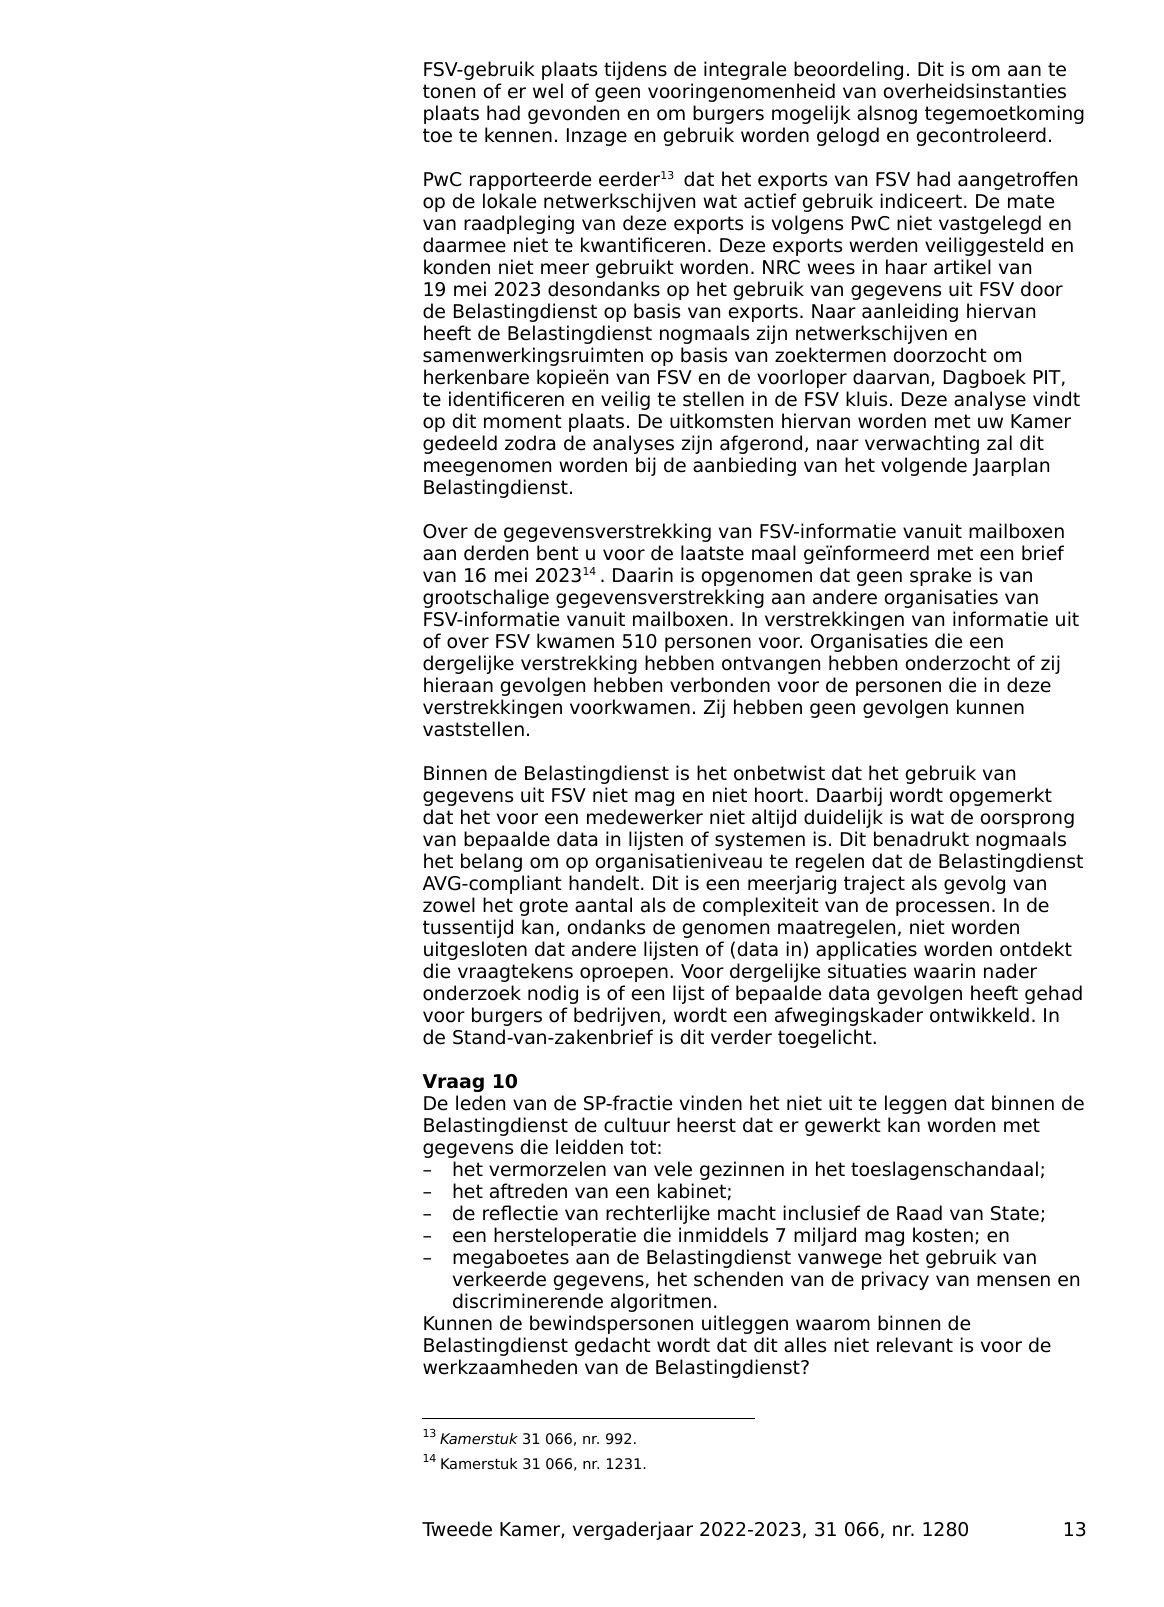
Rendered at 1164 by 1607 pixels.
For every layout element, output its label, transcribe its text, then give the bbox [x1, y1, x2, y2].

text – megaboetes aan de Belastingdienst vanwege het gebruik van verkeerde gegevens, het schenden van de privacy van mensen en discriminerende algoritmen. [422, 1247, 1087, 1313]
text Kunnen de bewindspersonen uitleggen waarom binnen de Belastingdienst gedacht wordt dat dit alles niet relevant is voor de werkzaamheden van de Belastingdienst? [422, 1313, 1087, 1379]
text – de reflectie van rechterlijke macht inclusief de Raad van State; [422, 1203, 1087, 1225]
text Kamerstuk 31 066, nr. 1231. [422, 1452, 1087, 1474]
text Kamerstuk 31 066, nr. 992. [422, 1427, 1087, 1449]
text Over de gegevensverstrekking van FSV-informatie vanuit mailboxen aan derden bent u voor de laatste maal geïnformeerd met een brief van 16 mei 2023. Daarin is opgenomen dat geen sprake is van grootschalige gegevensverstrekking aan andere organisaties van FSV-informatie vanuit mailboxen. In verstrekkingen van informatie uit of over FSV kwamen 510 personen voor. Organisaties die een dergelijke verstrekking hebben ontvangen hebben onderzocht of zij hieraan gevolgen hebben verbonden voor de personen die in deze verstrekkingen voorkwamen. Zij hebben geen gevolgen kunnen vaststellen. [422, 521, 1087, 741]
text PwC rapporteerde eerder dat het exports van FSV had aangetroffen op de lokale netwerkschijven wat actief gebruik indiceert. De mate van raadpleging van deze exports is volgens PwC niet vastgelegd en daarmee niet te kwantificeren. Deze exports werden veiliggesteld en konden niet meer gebruikt worden. NRC wees in haar artikel van 19 mei 2023 desondanks op het gebruik van gegevens uit FSV door de Belastingdienst op basis van exports. Naar aanleiding hiervan heeft de Belastingdienst nogmaals zijn netwerkschijven en samenwerkingsruimten op basis van zoektermen doorzocht om herkenbare kopieën van FSV en de voorloper daarvan, Dagboek PIT, te identificeren en veilig te stellen in de FSV kluis. Deze analyse vindt op dit moment plaats. De uitkomsten hiervan worden met uw Kamer gedeeld zodra de analyses zijn afgerond, naar verwachting zal dit meegenomen worden bij de aanbieding van het volgende Jaarplan Belastingdienst. [422, 169, 1087, 499]
text Binnen de Belastingdienst is het onbetwist dat het gebruik van gegevens uit FSV niet mag en niet hoort. Daarbij wordt opgemerkt dat het voor een medewerker niet altijd duidelijk is wat de oorsprong van bepaalde data in lijsten of systemen is. Dit benadrukt nogmaals het belang om op organisatieniveau te regelen dat de Belastingdienst AVG-compliant handelt. Dit is een meerjarig traject als gevolg van zowel het grote aantal als de complexiteit van de processen. In de tussentijd kan, ondanks de genomen maatregelen, niet worden uitgesloten dat andere lijsten of (data in) applicaties worden ontdekt die vraagtekens oproepen. Voor dergelijke situaties waarin nader onderzoek nodig is of een lijst of bepaalde data gevolgen heeft gehad voor burgers of bedrijven, wordt een afwegingskader ontwikkeld. In de Stand-van-zakenbrief is dit verder toegelicht. [422, 763, 1087, 1049]
text FSV-gebruik plaats tijdens de integrale beoordeling. Dit is om aan te tonen of er wel of geen vooringenomenheid van overheidsinstanties plaats had gevonden en om burgers mogelijk alsnog tegemoetkoming toe te kennen. Inzage en gebruik worden gelogd en gecontroleerd. [422, 59, 1087, 147]
text De leden van de SP-fractie vinden het niet uit te leggen dat binnen de Belastingdienst de cultuur heerst dat er gewerkt kan worden met gegevens die leidden tot: [422, 1093, 1087, 1159]
text – het vermorzelen van vele gezinnen in het toeslagenschandaal; [422, 1159, 1087, 1181]
text – een hersteloperatie die inmiddels 7 miljard mag kosten; en [422, 1225, 1087, 1247]
text Vraag 10 [422, 1071, 1087, 1093]
text – het aftreden van een kabinet; [422, 1181, 1087, 1203]
